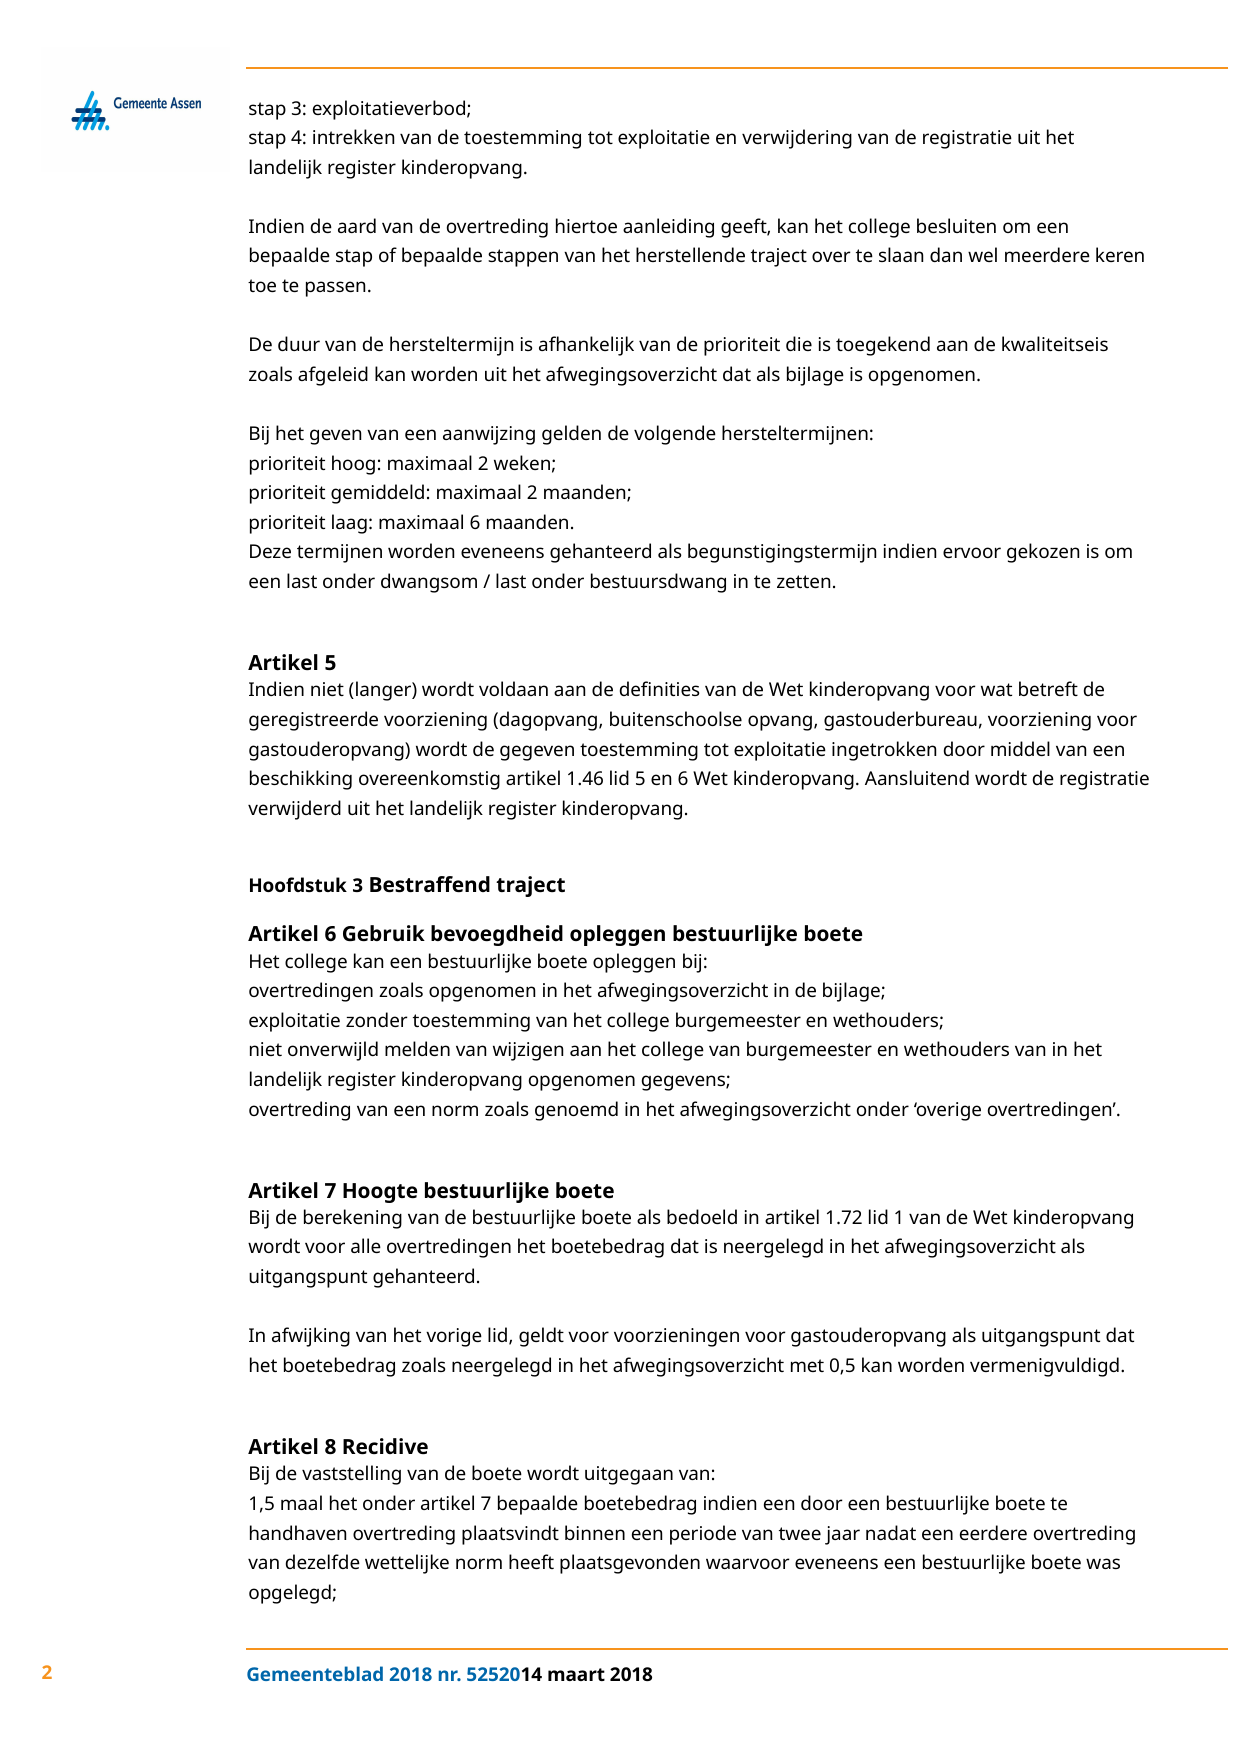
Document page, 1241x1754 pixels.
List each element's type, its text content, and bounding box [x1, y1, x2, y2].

text niet onverwijld melden van wijzigen aan het college van burgemeester en wethouders van in het landelijk register kinderopvang opgenomen gegevens; [248, 1037, 1152, 1092]
text overtreding van een norm zoals genoemd in het afwegingsoverzicht onder ‘overige overtredingen’. [248, 1096, 1152, 1121]
text Hoofdstuk 3 Bestraffend traject [248, 870, 1152, 898]
text stap 3: exploitatieverbod; [248, 95, 1152, 121]
text Artikel 6 Gebruik bevoegdheid opleggen bestuurlijke boete [248, 919, 1152, 948]
text Indien niet (langer) wordt voldaan aan de definities van de Wet kinderopvang voor wat betreft de geregistreerde voorziening (dagopvang, buitenschoolse opvang, gastouderbureau, voorziening voor gastouderopvang) wordt de gegeven toestemming tot exploitatie ingetrokken door middel van een beschikking overeenkomstig artikel 1.46 lid 5 en 6 Wet kinderopvang. Aansluitend wordt de registratie verwijderd uit het landelijk register kinderopvang. [248, 677, 1152, 821]
text overtredingen zoals opgenomen in het afwegingsoverzicht in de bijlage; [248, 977, 1152, 1003]
text Deze termijnen worden eveneens gehanteerd als begunstigingstermijn indien ervoor gekozen is om een last onder dwangsom / last onder bestuursdwang in te zetten. [248, 538, 1152, 594]
text In afwijking van het vorige lid, geldt voor voorzieningen voor gastouderopvang als uitgangspunt dat het boetebedrag zoals neergelegd in het afwegingsoverzicht met 0,5 kan worden vermenigvuldigd. [248, 1322, 1152, 1378]
text Artikel 8 Recidive [248, 1432, 1152, 1461]
text Bij de berekening van de bestuurlijke boete als bedoeld in artikel 1.72 lid 1 van de Wet kinderopvang wordt voor alle overtredingen het boetebedrag dat is neergelegd in het afwegingsoverzicht als uitgangspunt gehanteerd. [248, 1204, 1152, 1289]
text Artikel 7 Hoogte bestuurlijke boete [248, 1176, 1152, 1204]
picture [41, 47, 231, 172]
text prioriteit hoog: maximaal 2 weken; [248, 450, 1152, 476]
text De duur van de hersteltermijn is afhankelijk van de prioriteit die is toegekend aan de kwaliteitseis zoals afgeleid kan worden uit het afwegingsoverzicht dat als bijlage is opgenomen. [248, 331, 1152, 387]
text Het college kan een bestuurlijke boete opleggen bij: [248, 948, 1152, 973]
text exploitatie zonder toestemming van het college burgemeester en wethouders; [248, 1007, 1152, 1033]
text Artikel 5 [248, 648, 1152, 677]
text Indien de aard van de overtreding hiertoe aanleiding geeft, kan het college besluiten om een bepaalde stap of bepaalde stappen van het herstellende traject over te slaan dan wel meerdere keren toe te passen. [248, 213, 1152, 298]
text Bij de vaststelling van de boete wordt uitgegaan van: [248, 1461, 1152, 1486]
text prioriteit gemiddeld: maximaal 2 maanden; [248, 479, 1152, 505]
text 1,5 maal het onder artikel 7 bepaalde boetebedrag indien een door een bestuurlijke boete te handhaven overtreding plaatsvindt binnen een periode van twee jaar nadat een eerdere overtreding van dezelfde wettelijke norm heeft plaatsgevonden waarvoor eveneens een bestuurlijke boete was opgelegd; [248, 1490, 1152, 1604]
text stap 4: intrekken van de toestemming tot exploitatie en verwijdering van de registratie uit het landelijk register kinderopvang. [248, 124, 1152, 180]
text prioriteit laag: maximaal 6 maanden. [248, 509, 1152, 535]
text Bij het geven van een aanwijzing gelden de volgende hersteltermijnen: [248, 420, 1152, 446]
